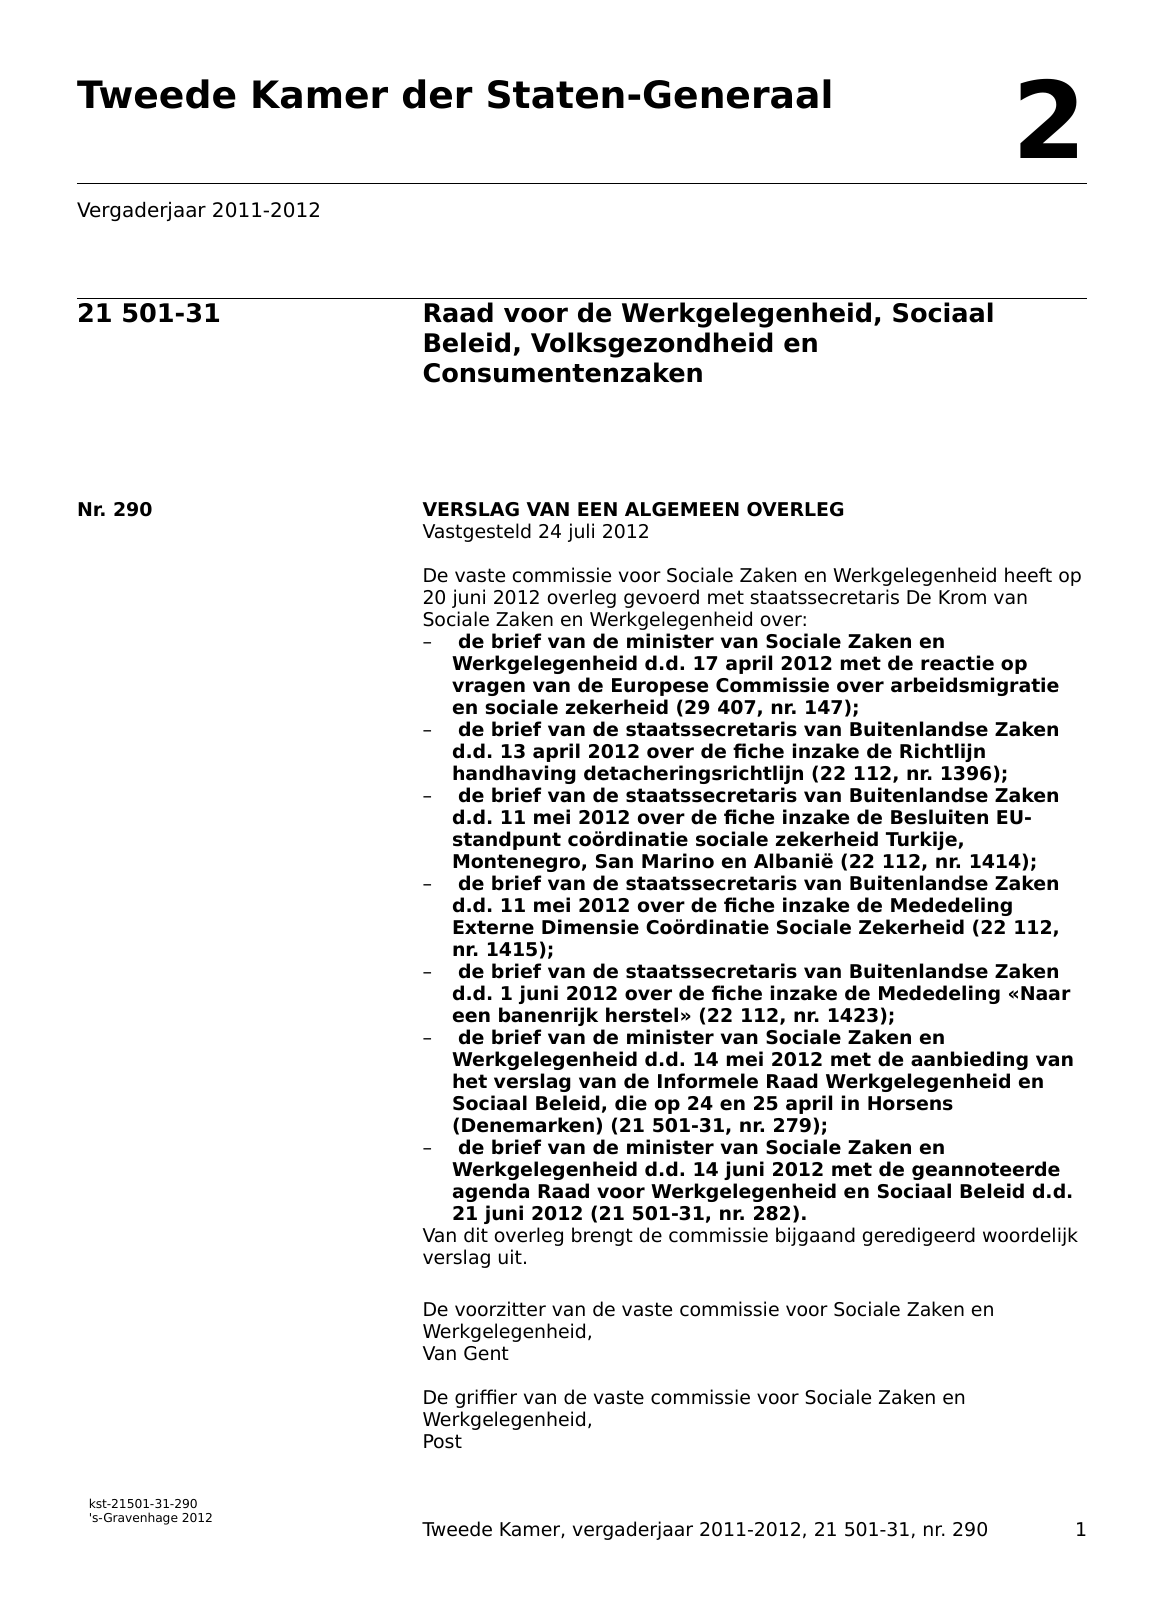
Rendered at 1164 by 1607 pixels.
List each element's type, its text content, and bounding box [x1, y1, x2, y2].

text – de brief van de staatssecretaris van Buitenlandse Zaken d.d. 11 mei 2012 over de fiche inzake de Mededeling Externe Dimensie Coördinatie Sociale Zekerheid (22 112, nr. 1415); [422, 873, 1087, 961]
text Van dit overleg brengt de commissie bijgaand geredigeerd woordelijk verslag uit. [422, 1224, 1087, 1268]
text De voorzitter van de vaste commissie voor Sociale Zaken en Werkgelegenheid, Van Gent [422, 1298, 1087, 1364]
text – de brief van de staatssecretaris van Buitenlandse Zaken d.d. 1 juni 2012 over de fiche inzake de Mededeling «Naar een banenrijk herstel» (22 112, nr. 1423); [422, 961, 1087, 1027]
table_header Tweede Kamer der Staten-Generaal [77, 59, 886, 183]
subtitle Nr. 290 VERSLAG VAN EEN ALGEMEEN OVERLEG [77, 499, 1087, 521]
text – de brief van de staatssecretaris van Buitenlandse Zaken d.d. 11 mei 2012 over de fiche inzake de Besluiten EU-standpunt coördinatie sociale zekerheid Turkije, Montenegro, San Marino en Albanië (22 112, nr. 1414); [422, 785, 1087, 873]
text – de brief van de minister van Sociale Zaken en Werkgelegenheid d.d. 14 juni 2012 met de geannoteerde agenda Raad voor Werkgelegenheid en Sociaal Beleid d.d. 21 juni 2012 (21 501-31, nr. 282). [422, 1137, 1087, 1224]
text 's-Gravenhage 2012 [88, 1511, 323, 1525]
text – de brief van de staatssecretaris van Buitenlandse Zaken d.d. 13 april 2012 over de fiche inzake de Richtlijn handhaving detacheringsrichtlijn (22 112, nr. 1396); [422, 719, 1087, 785]
table_cell Vergaderjaar 2011-2012 [77, 184, 1087, 298]
text – de brief van de minister van Sociale Zaken en Werkgelegenheid d.d. 14 mei 2012 met de aanbieding van het verslag van de Informele Raad Werkgelegenheid en Sociaal Beleid, die op 24 en 25 april in Horsens (Denemarken) (21 501-31, nr. 279); [422, 1027, 1087, 1137]
text Vastgesteld 24 juli 2012 [422, 521, 1087, 543]
subtitle 21 501-31 Raad voor de Werkgelegenheid, Sociaal Beleid, Volksgezondheid en Consumentenzaken [77, 299, 1087, 388]
text kst-21501-31-290 [88, 1497, 323, 1511]
text – de brief van de minister van Sociale Zaken en Werkgelegenheid d.d. 17 april 2012 met de reactie op vragen van de Europese Commissie over arbeidsmigratie en sociale zekerheid (29 407, nr. 147); [422, 631, 1087, 719]
text De griffier van de vaste commissie voor Sociale Zaken en Werkgelegenheid, Post [422, 1387, 1087, 1453]
text De vaste commissie voor Sociale Zaken en Werkgelegenheid heeft op 20 juni 2012 overleg gevoerd met staatssecretaris De Krom van Sociale Zaken en Werkgelegenheid over: [422, 565, 1087, 631]
table_header 2 [886, 59, 1087, 183]
